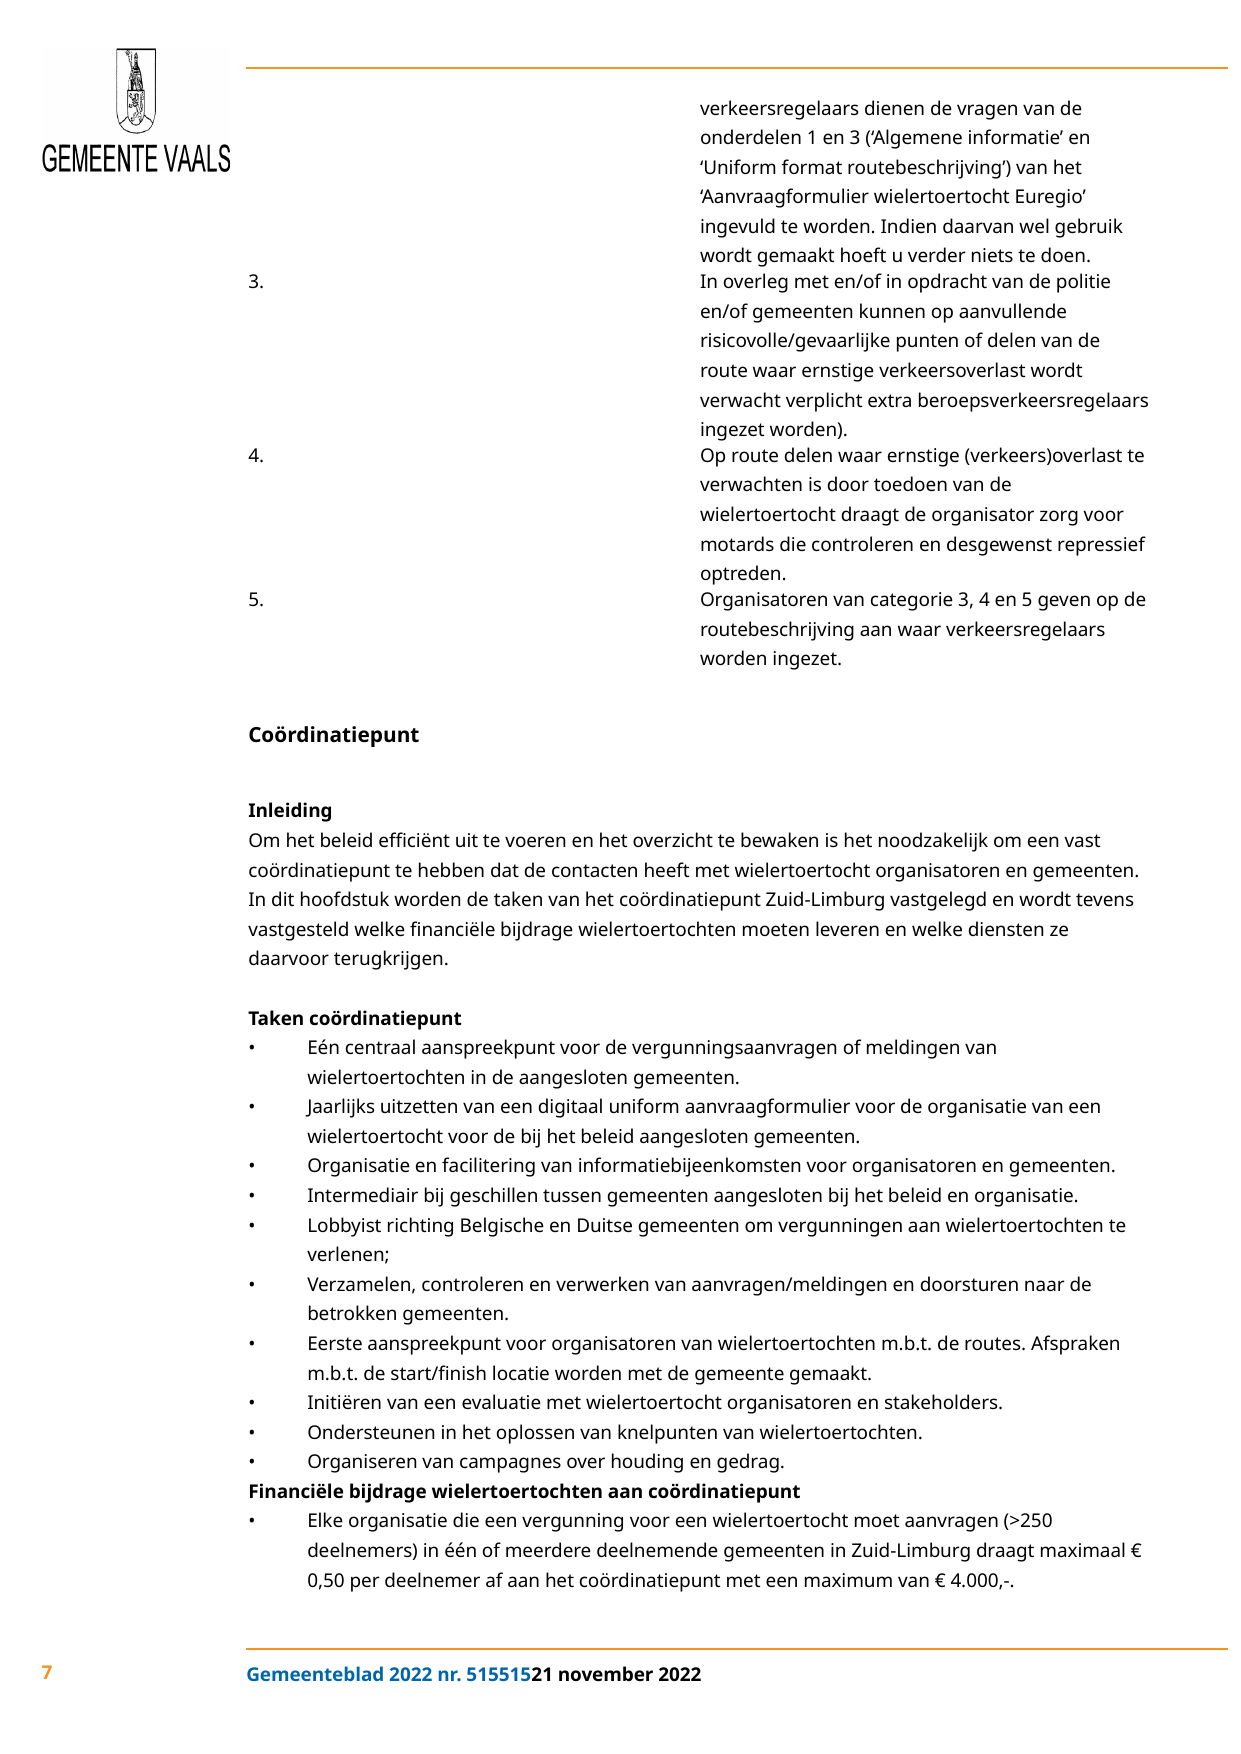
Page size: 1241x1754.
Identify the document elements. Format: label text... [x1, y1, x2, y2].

text Coördinatiepunt [248, 720, 1152, 748]
picture [41, 47, 231, 172]
table_cell Op route delen waar ernstige (verkeers)overlast te verwachten is door toedoen van de wielertoertocht draagt de organisator zorg voor motards die controleren en desgewenst repressief optreden. [700, 442, 1152, 586]
list Eerste aanspreekpunt voor organisatoren van wielertoertochten m.b.t. de routes. Afspraken m.b.t. de start/finish locatie worden met de gemeente gemaakt. [248, 1330, 1152, 1385]
table_cell verkeersregelaars dienen de vragen van de onderdelen 1 en 3 (‘Algemene informatie’ en ‘Uniform format routebeschrijving’) van het ‘Aanvraagformulier wielertoertocht Euregio’ ingevuld te worden. Indien daarvan wel gebruik wordt gemaakt hoeft u verder niets te doen. [700, 95, 1152, 268]
list Verzamelen, controleren en verwerken van aanvragen/meldingen en doorsturen naar de betrokken gemeenten. [248, 1271, 1152, 1326]
list Elke organisatie die een vergunning voor een wielertoertocht moet aanvragen (>250 deelnemers) in één of meerdere deelnemende gemeenten in Zuid-Limburg draagt maximaal € 0,50 per deelnemer af aan het coördinatiepunt met een maximum van € 4.000,-. [248, 1508, 1152, 1592]
list Ondersteunen in het oplossen van knelpunten van wielertoertochten. [248, 1419, 1152, 1444]
list Organisatie en facilitering van informatiebijeenkomsten voor organisatoren en gemeenten. [248, 1153, 1152, 1178]
table_cell 3. [248, 269, 700, 442]
text Financiële bijdrage wielertoertochten aan coördinatiepunt [248, 1478, 1152, 1504]
list Initiëren van een evaluatie met wielertoertocht organisatoren en stakeholders. [248, 1389, 1152, 1415]
list Intermediair bij geschillen tussen gemeenten aangesloten bij het beleid en organisatie. [248, 1182, 1152, 1208]
text Om het beleid efficiënt uit te voeren en het overzicht te bewaken is het noodzakelijk om een vast coördinatiepunt te hebben dat de contacten heeft met wielertoertocht organisatoren en gemeenten. In dit hoofdstuk worden de taken van het coördinatiepunt Zuid-Limburg vastgelegd en wordt tevens vastgesteld welke financiële bijdrage wielertoertochten moeten leveren en welke diensten ze daarvoor terugkrijgen. [248, 827, 1152, 971]
list Eén centraal aanspreekpunt voor de vergunningsaanvragen of meldingen van wielertoertochten in de aangesloten gemeenten. [248, 1034, 1152, 1089]
list Lobbyist richting Belgische en Duitse gemeenten om vergunningen aan wielertoertochten te verlenen; [248, 1212, 1152, 1267]
table_cell [248, 95, 700, 268]
table_cell Organisatoren van categorie 3, 4 en 5 geven op de routebeschrijving aan waar verkeersregelaars worden ingezet. [700, 586, 1152, 671]
text Taken coördinatiepunt [248, 1005, 1152, 1030]
text Inleiding [248, 798, 1152, 823]
list Organiseren van campagnes over houding en gedrag. [248, 1448, 1152, 1474]
table_cell 4. [248, 442, 700, 586]
table_cell 5. [248, 586, 700, 671]
table_cell In overleg met en/of in opdracht van de politie en/of gemeenten kunnen op aanvullende risicovolle/gevaarlijke punten of delen van de route waar ernstige verkeersoverlast wordt verwacht verplicht extra beroepsverkeersregelaars ingezet worden). [700, 269, 1152, 442]
list Jaarlijks uitzetten van een digitaal uniform aanvraagformulier voor de organisatie van een wielertoertocht voor de bij het beleid aangesloten gemeenten. [248, 1093, 1152, 1149]
